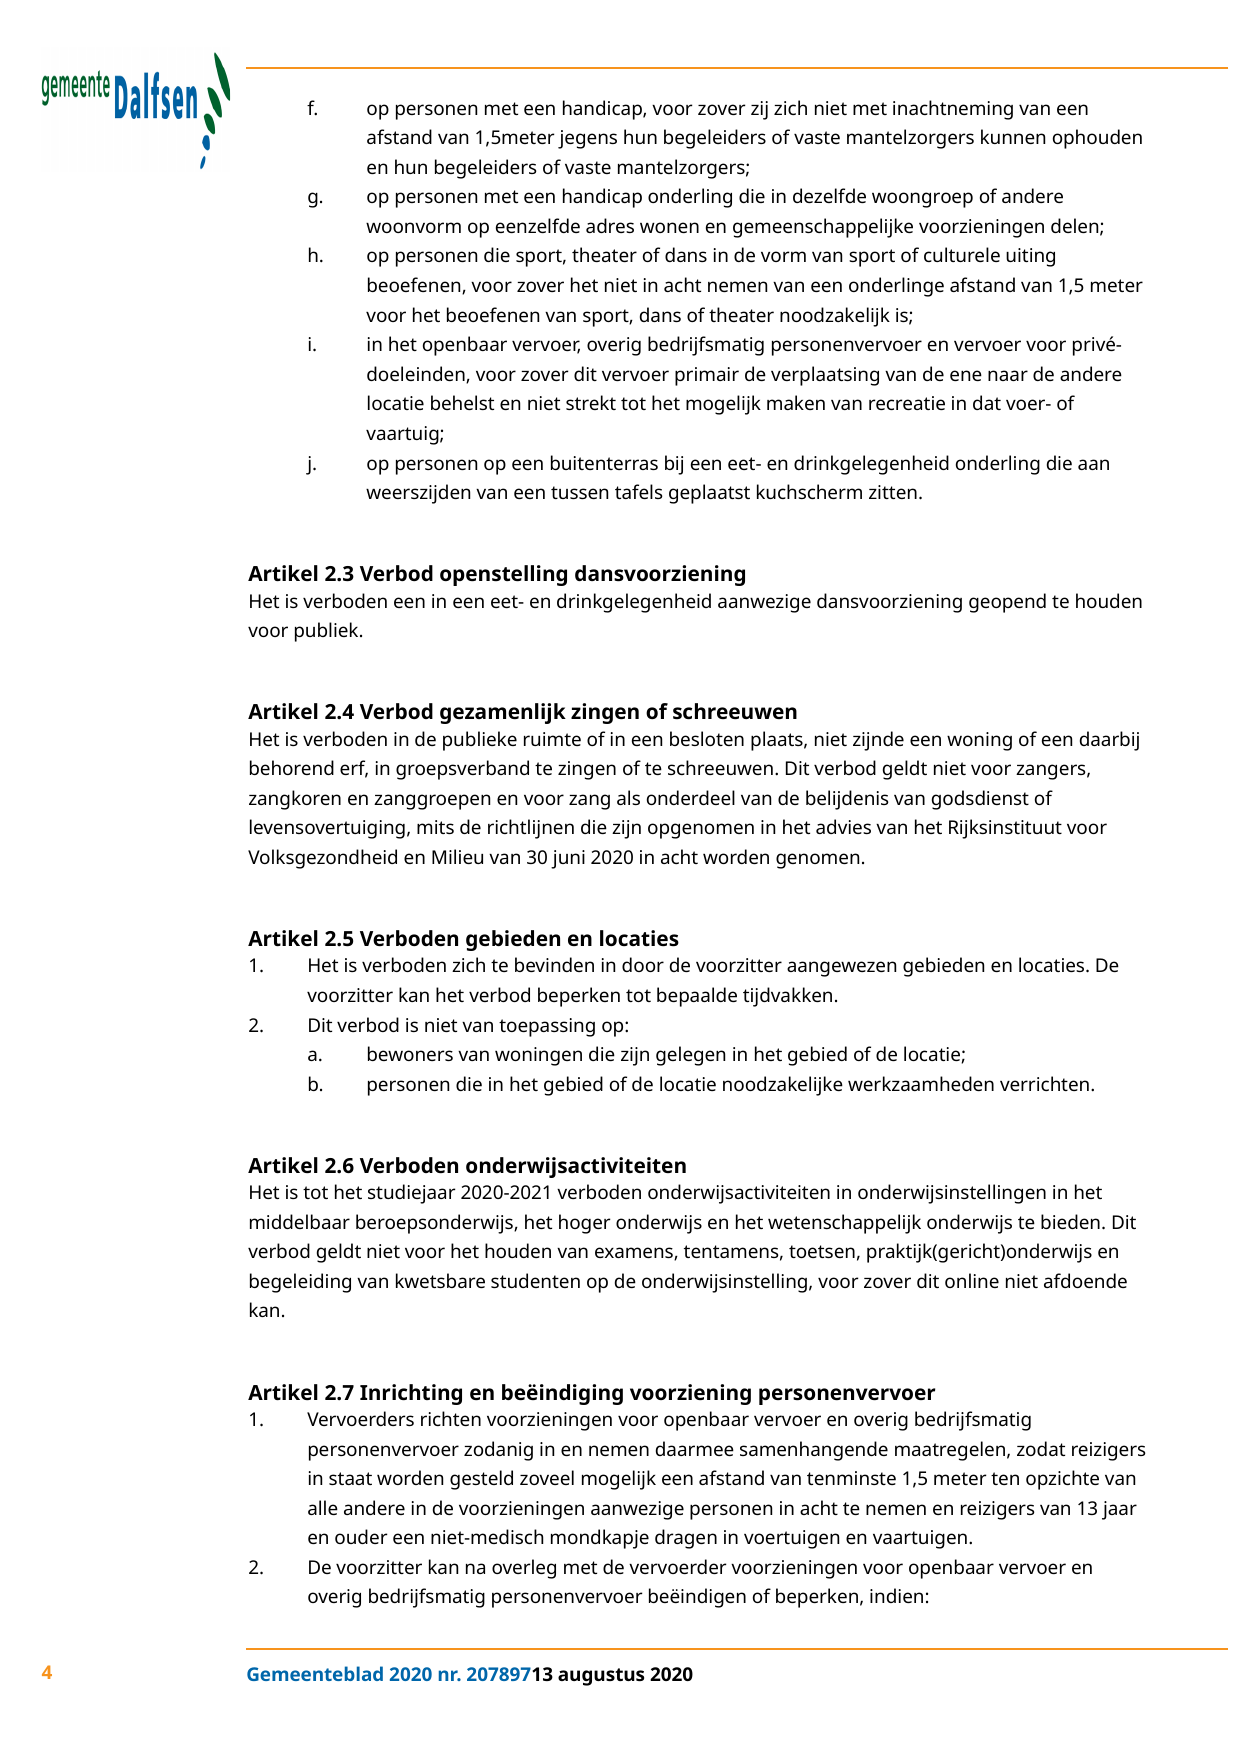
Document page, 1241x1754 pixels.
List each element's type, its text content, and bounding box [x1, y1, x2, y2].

text Artikel 2.6 Verboden onderwijsactiviteiten [248, 1151, 1152, 1179]
list op personen die sport, theater of dans in de vorm van sport of culturele uiting beoefenen, voor zover het niet in acht nemen van een onderlinge afstand van 1,5 meter voor het beoefenen van sport, dans of theater noodzakelijk is; [307, 243, 1152, 328]
picture [41, 47, 231, 172]
text Artikel 2.7 Inrichting en beëindiging voorziening personenvervoer [248, 1378, 1152, 1406]
list bewoners van woningen die zijn gelegen in het gebied of de locatie; [307, 1041, 1152, 1067]
text Artikel 2.5 Verboden gebieden en locaties [248, 924, 1152, 953]
text Artikel 2.3 Verbod openstelling dansvoorziening [248, 559, 1152, 588]
text Het is verboden een in een eet- en drinkgelegenheid aanwezige dansvoorziening geopend te houden voor publiek. [248, 588, 1152, 643]
text Het is tot het studiejaar 2020-2021 verboden onderwijsactiviteiten in onderwijsinstellingen in het middelbaar beroepsonderwijs, het hoger onderwijs en het wetenschappelijk onderwijs te bieden. Dit verbod geldt niet voor het houden van examens, tentamens, toetsen, praktijk(gericht)onderwijs en begeleiding van kwetsbare studenten op de onderwijsinstelling, voor zover dit online niet afdoende kan. [248, 1179, 1152, 1323]
list op personen op een buitenterras bij een eet- en drinkgelegenheid onderling die aan weerszijden van een tussen tafels geplaatst kuchscherm zitten. [307, 450, 1152, 505]
list Vervoerders richten voorzieningen voor openbaar vervoer en overig bedrijfsmatig personenvervoer zodanig in en nemen daarmee samenhangende maatregelen, zodat reizigers in staat worden gesteld zoveel mogelijk een afstand van tenminste 1,5 meter ten opzichte van alle andere in de voorzieningen aanwezige personen in acht te nemen en reizigers van 13 jaar en ouder een niet-medisch mondkapje dragen in voertuigen en vaartuigen. [248, 1406, 1152, 1550]
list op personen met een handicap onderling die in dezelfde woongroep of andere woonvorm op eenzelfde adres wonen en gemeenschappelijke voorzieningen delen; [307, 183, 1152, 239]
text Artikel 2.4 Verbod gezamenlijk zingen of schreeuwen [248, 697, 1152, 726]
list De voorzitter kan na overleg met de vervoerder voorzieningen voor openbaar vervoer en overig bedrijfsmatig personenvervoer beëindigen of beperken, indien: [248, 1554, 1152, 1609]
list Het is verboden zich te bevinden in door de voorzitter aangewezen gebieden en locaties. De voorzitter kan het verbod beperken tot bepaalde tijdvakken. [248, 953, 1152, 1008]
list op personen met een handicap, voor zover zij zich niet met inachtneming van een afstand van 1,5meter jegens hun begeleiders of vaste mantelzorgers kunnen ophouden en hun begeleiders of vaste mantelzorgers; [307, 95, 1152, 180]
list personen die in het gebied of de locatie noodzakelijke werkzaamheden verrichten. [307, 1071, 1152, 1097]
list in het openbaar vervoer, overig bedrijfsmatig personenvervoer en vervoer voor privé-doeleinden, voor zover dit vervoer primair de verplaatsing van de ene naar de andere locatie behelst en niet strekt tot het mogelijk maken van recreatie in dat voer- of vaartuig; [307, 331, 1152, 446]
text Het is verboden in de publieke ruimte of in een besloten plaats, niet zijnde een woning of een daarbij behorend erf, in groepsverband te zingen of te schreeuwen. Dit verbod geldt niet voor zangers, zangkoren en zanggroepen en voor zang als onderdeel van de belijdenis van godsdienst of levensovertuiging, mits de richtlijnen die zijn opgenomen in het advies van het Rijksinstituut voor Volksgezondheid en Milieu van 30 juni 2020 in acht worden genomen. [248, 726, 1152, 870]
list Dit verbod is niet van toepassing op: [248, 1012, 1152, 1037]
